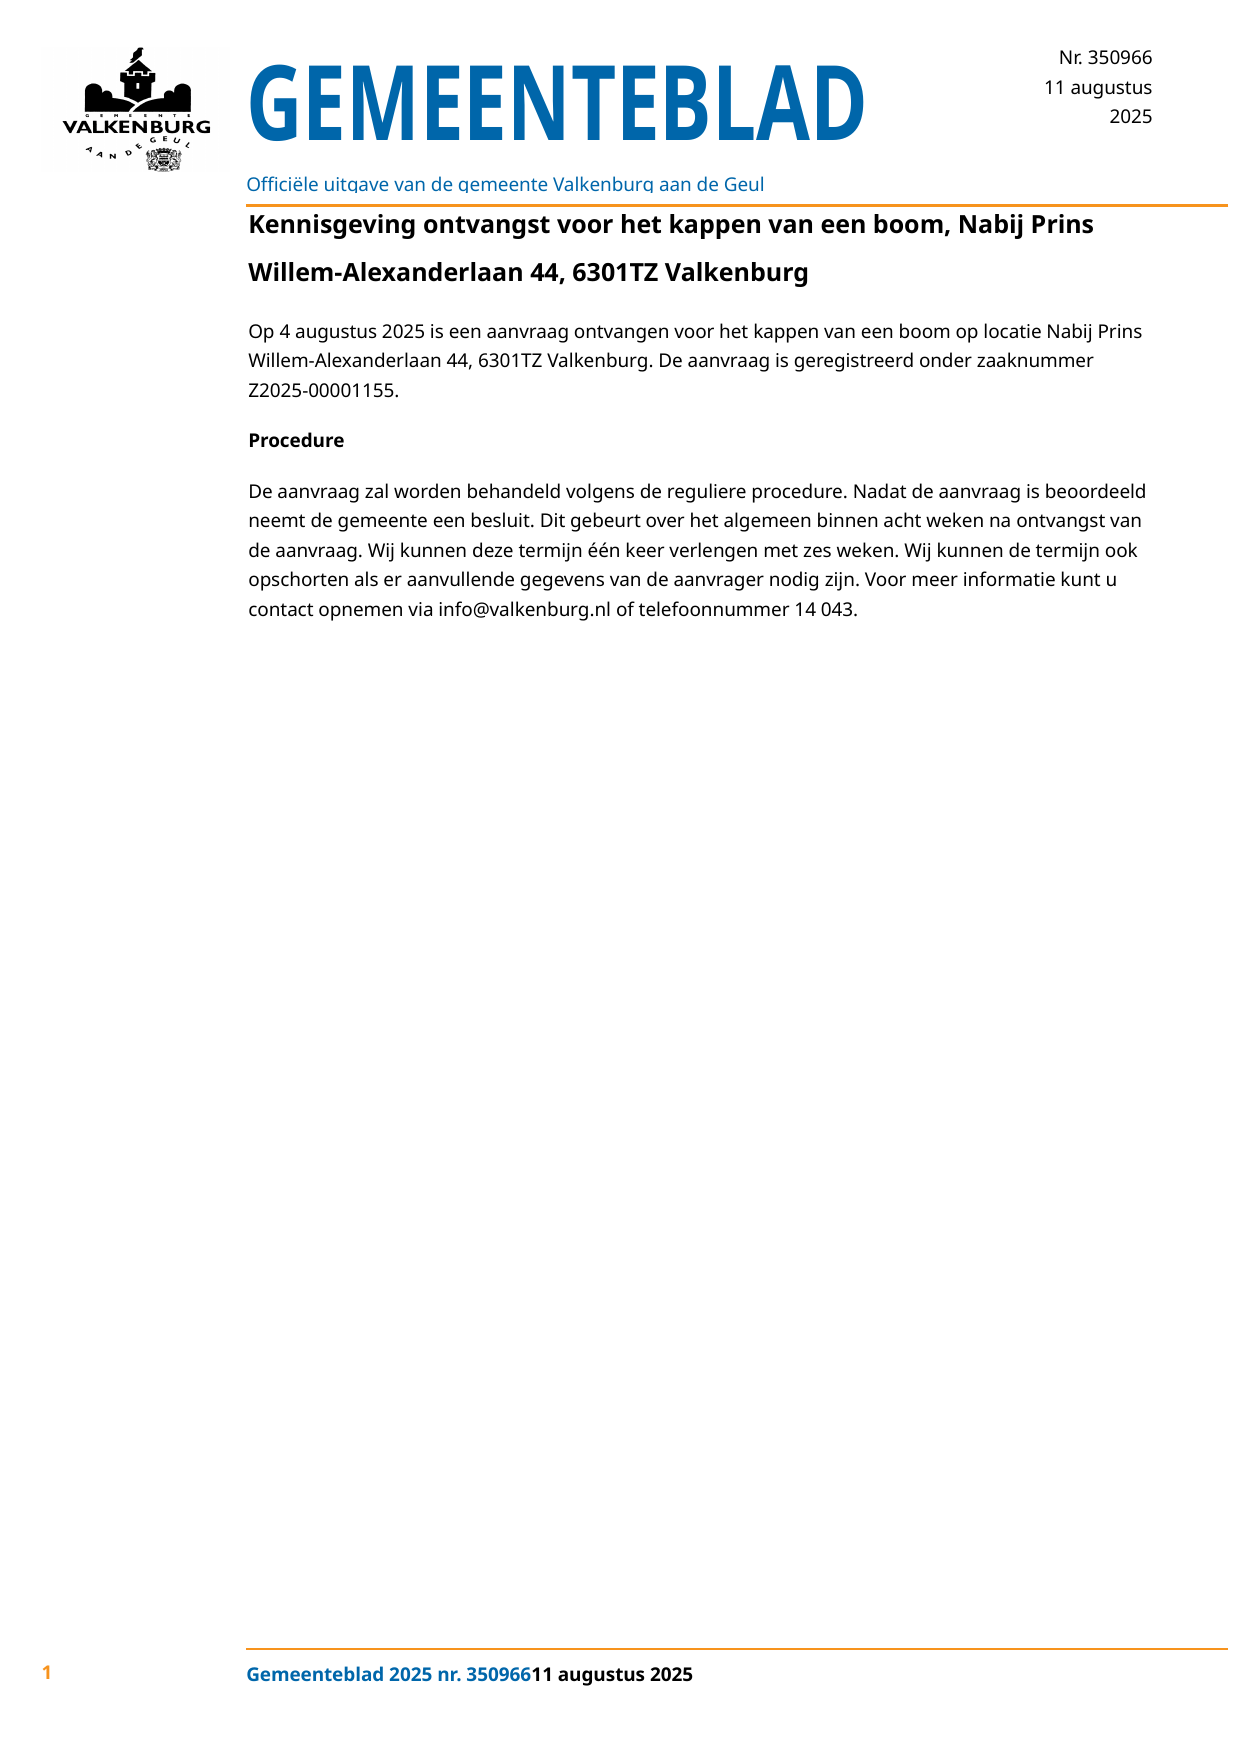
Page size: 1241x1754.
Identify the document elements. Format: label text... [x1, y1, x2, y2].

text Procedure [248, 427, 1152, 453]
text De aanvraag zal worden behandeld volgens de reguliere procedure. Nadat de aanvraag is beoordeeld neemt de gemeente een besluit. Dit gebeurt over het algemeen binnen acht weken na ontvangst van de aanvraag. Wij kunnen deze termijn één keer verlengen met zes weken. Wij kunnen de termijn ook opschorten als er aanvullende gegevens van de aanvrager nodig zijn. Voor meer informatie kunt u contact opnemen via info@valkenburg.nl of telefoonnummer 14 043. [248, 478, 1152, 622]
text Kennisgeving ontvangst voor het kappen van een boom, Nabij Prins Willem-Alexanderlaan 44, 6301TZ Valkenburg [248, 207, 1152, 288]
picture [41, 47, 231, 172]
text Op 4 augustus 2025 is een aanvraag ontvangen voor het kappen van een boom op locatie Nabij Prins Willem-Alexanderlaan 44, 6301TZ Valkenburg. De aanvraag is geregistreerd onder zaaknummer Z2025-00001155. [248, 318, 1152, 403]
